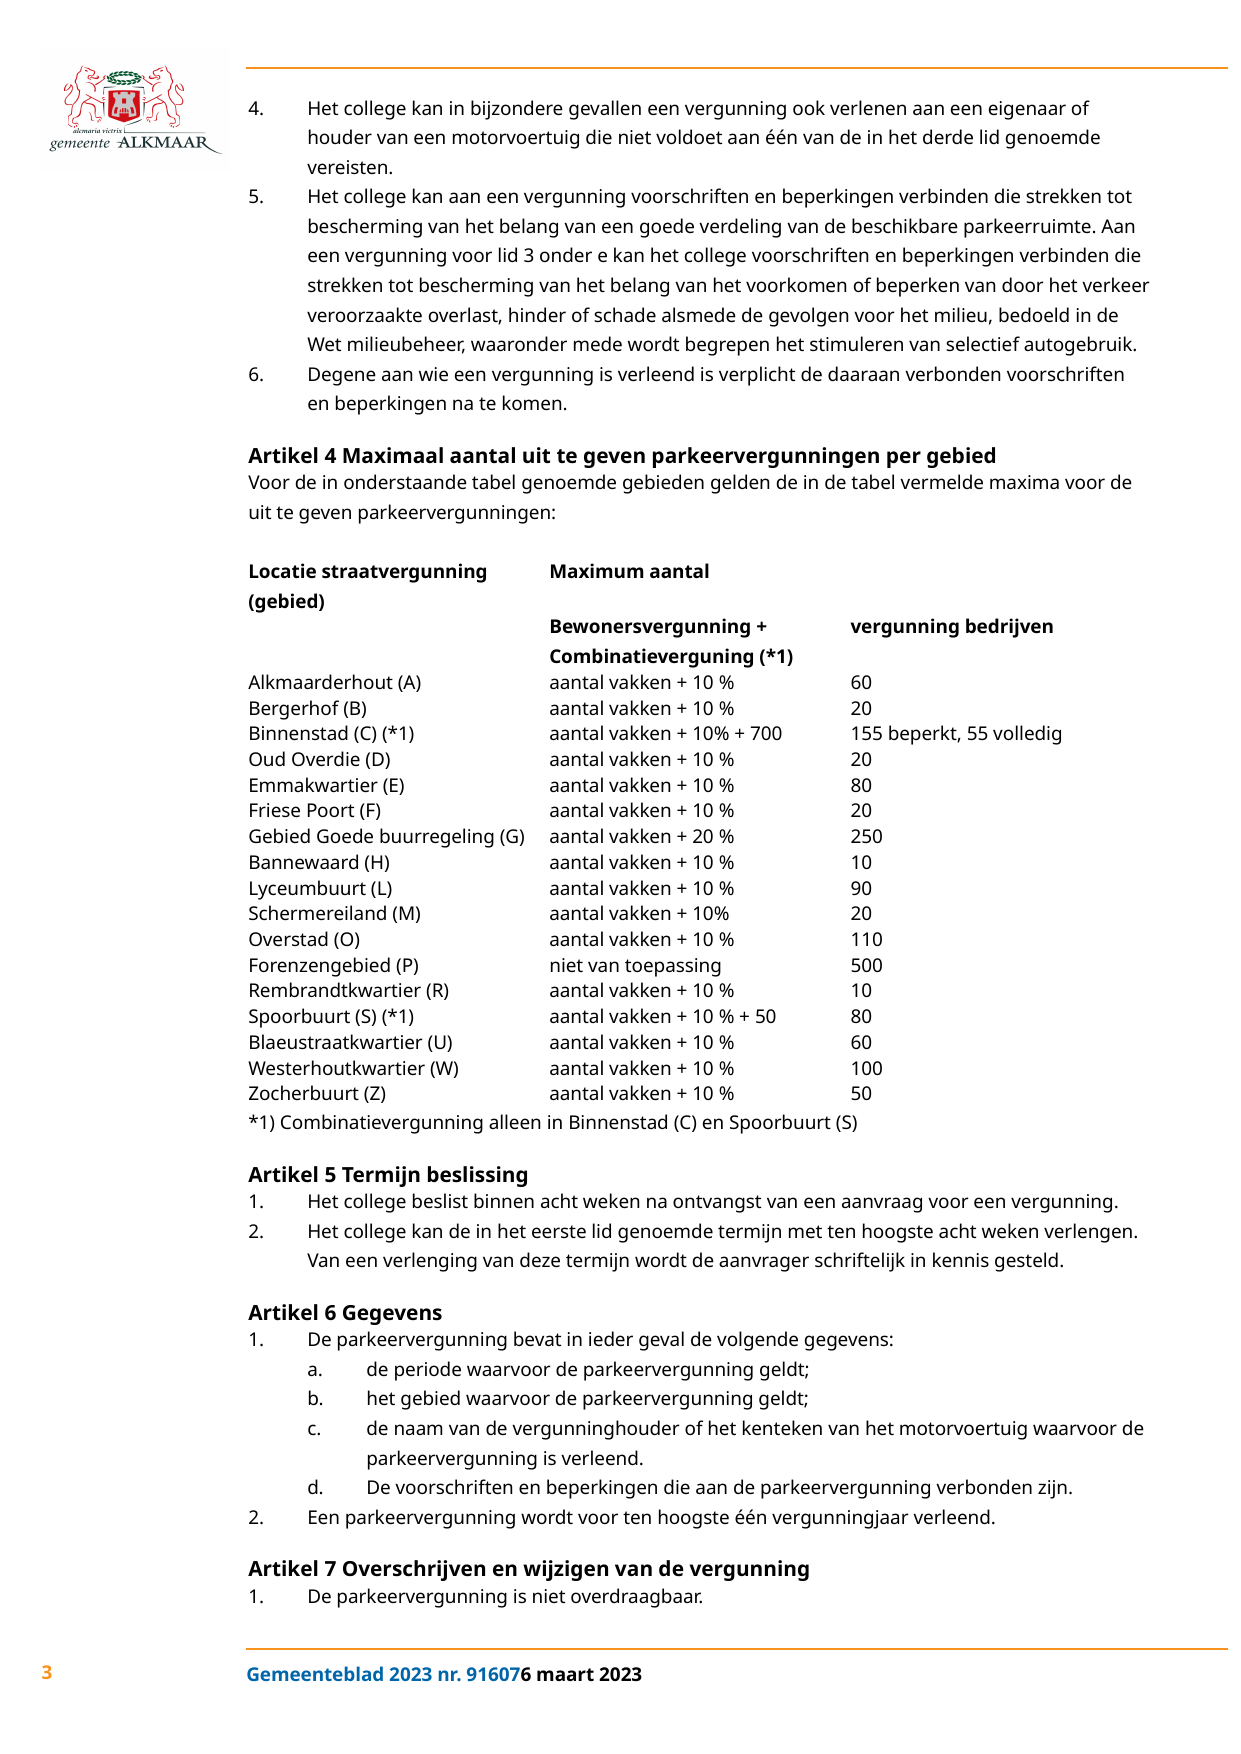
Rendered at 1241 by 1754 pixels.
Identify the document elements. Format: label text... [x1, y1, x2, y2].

table_cell 60 [850, 1029, 1152, 1055]
list Een parkeervergunning wordt voor ten hoogste één vergunningjaar verleend. [248, 1504, 1152, 1530]
text Artikel 6 Gegevens [248, 1298, 1152, 1326]
table_cell Blaeustraatkwartier (U) [248, 1029, 549, 1055]
table_cell Emmakwartier (E) [248, 772, 549, 798]
table_cell aantal vakken + 10% + 700 [549, 720, 850, 746]
table_header Maximum aantal [549, 558, 1152, 614]
table_cell Oud Overdie (D) [248, 746, 549, 772]
text Artikel 5 Termijn beslissing [248, 1160, 1152, 1188]
table_cell 155 beperkt, 55 volledig [850, 720, 1152, 746]
list De parkeervergunning is niet overdraagbaar. [248, 1583, 1152, 1608]
table_cell Bergerhof (B) [248, 695, 549, 720]
table_cell Forenzengebied (P) [248, 952, 549, 978]
table_cell aantal vakken + 10 % [549, 849, 850, 875]
table_cell aantal vakken + 10 % [549, 695, 850, 720]
table_cell Schermereiland (M) [248, 901, 549, 926]
table_cell 110 [850, 926, 1152, 952]
table_cell Bewonersvergunning + Combinatieverguning (*1) [549, 614, 850, 669]
list het gebied waarvoor de parkeervergunning geldt; [307, 1386, 1152, 1411]
table_cell Lyceumbuurt (L) [248, 875, 549, 901]
list Het college kan in bijzondere gevallen een vergunning ook verlenen aan een eigenaar of houder van een motorvoertuig die niet voldoet aan één van de in het derde lid genoemde vereisten. [248, 95, 1152, 180]
table_cell aantal vakken + 10 % [549, 772, 850, 798]
table_cell Binnenstad (C) (*1) [248, 720, 549, 746]
table_cell Gebied Goede buurregeling (G) [248, 823, 549, 849]
list Het college beslist binnen acht weken na ontvangst van een aanvraag voor een vergunning. [248, 1188, 1152, 1214]
list De parkeervergunning bevat in ieder geval de volgende gegevens: [248, 1326, 1152, 1352]
table_cell [248, 614, 549, 669]
list Het college kan aan een vergunning voorschriften en beperkingen verbinden die strekken tot bescherming van het belang van een goede verdeling van de beschikbare parkeerruimte. Aan een vergunning voor lid 3 onder e kan het college voorschriften en beperkingen verbinden die strekken tot bescherming van het belang van het voorkomen of beperken van door het verkeer veroorzaakte overlast, hinder of schade alsmede de gevolgen voor het milieu, bedoeld in de Wet milieubeheer, waaronder mede wordt begrepen het stimuleren van selectief autogebruik. [248, 183, 1152, 357]
table_cell 60 [850, 669, 1152, 695]
table_cell aantal vakken + 10 % [549, 875, 850, 901]
table_cell aantal vakken + 10 % [549, 978, 850, 1003]
table_cell niet van toepassing [549, 952, 850, 978]
table_cell aantal vakken + 10 % [549, 798, 850, 823]
table_cell 20 [850, 746, 1152, 772]
table_cell Zocherbuurt (Z) [248, 1081, 549, 1106]
table_cell aantal vakken + 10 % [549, 669, 850, 695]
table_cell Westerhoutkwartier (W) [248, 1055, 549, 1081]
table_cell aantal vakken + 10 % + 50 [549, 1004, 850, 1029]
table_cell aantal vakken + 10 % [549, 746, 850, 772]
table_cell Rembrandtkwartier (R) [248, 978, 549, 1003]
list Het college kan de in het eerste lid genoemde termijn met ten hoogste acht weken verlengen. Van een verlenging van deze termijn wordt de aanvrager schriftelijk in kennis gesteld. [248, 1218, 1152, 1273]
table_cell Friese Poort (F) [248, 798, 549, 823]
table_cell 10 [850, 978, 1152, 1003]
table_cell 20 [850, 901, 1152, 926]
table_cell Overstad (O) [248, 926, 549, 952]
table_cell 90 [850, 875, 1152, 901]
table_cell 50 [850, 1081, 1152, 1106]
text Artikel 4 Maximaal aantal uit te geven parkeervergunningen per gebied [248, 441, 1152, 469]
table_header Locatie straatvergunning (gebied) [248, 558, 549, 614]
text *1) Combinatievergunning alleen in Binnenstad (C) en Spoorbuurt (S) [248, 1109, 1152, 1135]
table_cell 20 [850, 695, 1152, 720]
table_cell aantal vakken + 10% [549, 901, 850, 926]
table_cell 250 [850, 823, 1152, 849]
table_cell aantal vakken + 20 % [549, 823, 850, 849]
list de naam van de vergunninghouder of het kenteken van het motorvoertuig waarvoor de parkeervergunning is verleend. [307, 1415, 1152, 1471]
table_cell 20 [850, 798, 1152, 823]
text Artikel 7 Overschrijven en wijzigen van de vergunning [248, 1554, 1152, 1583]
table_cell Spoorbuurt (S) (*1) [248, 1004, 549, 1029]
picture [41, 47, 231, 172]
table_cell Bannewaard (H) [248, 849, 549, 875]
list De voorschriften en beperkingen die aan de parkeervergunning verbonden zijn. [307, 1474, 1152, 1500]
table_cell 80 [850, 772, 1152, 798]
table_cell 100 [850, 1055, 1152, 1081]
table_cell 10 [850, 849, 1152, 875]
table_cell 80 [850, 1004, 1152, 1029]
table_cell Alkmaarderhout (A) [248, 669, 549, 695]
list Degene aan wie een vergunning is verleend is verplicht de daaraan verbonden voorschriften en beperkingen na te komen. [248, 361, 1152, 416]
table_cell aantal vakken + 10 % [549, 1029, 850, 1055]
table_cell aantal vakken + 10 % [549, 926, 850, 952]
list de periode waarvoor de parkeervergunning geldt; [307, 1356, 1152, 1382]
text Voor de in onderstaande tabel genoemde gebieden gelden de in de tabel vermelde maxima voor de uit te geven parkeervergunningen: [248, 469, 1152, 525]
table_cell aantal vakken + 10 % [549, 1055, 850, 1081]
table_cell vergunning bedrijven [850, 614, 1152, 669]
table_cell aantal vakken + 10 % [549, 1081, 850, 1106]
table_cell 500 [850, 952, 1152, 978]
